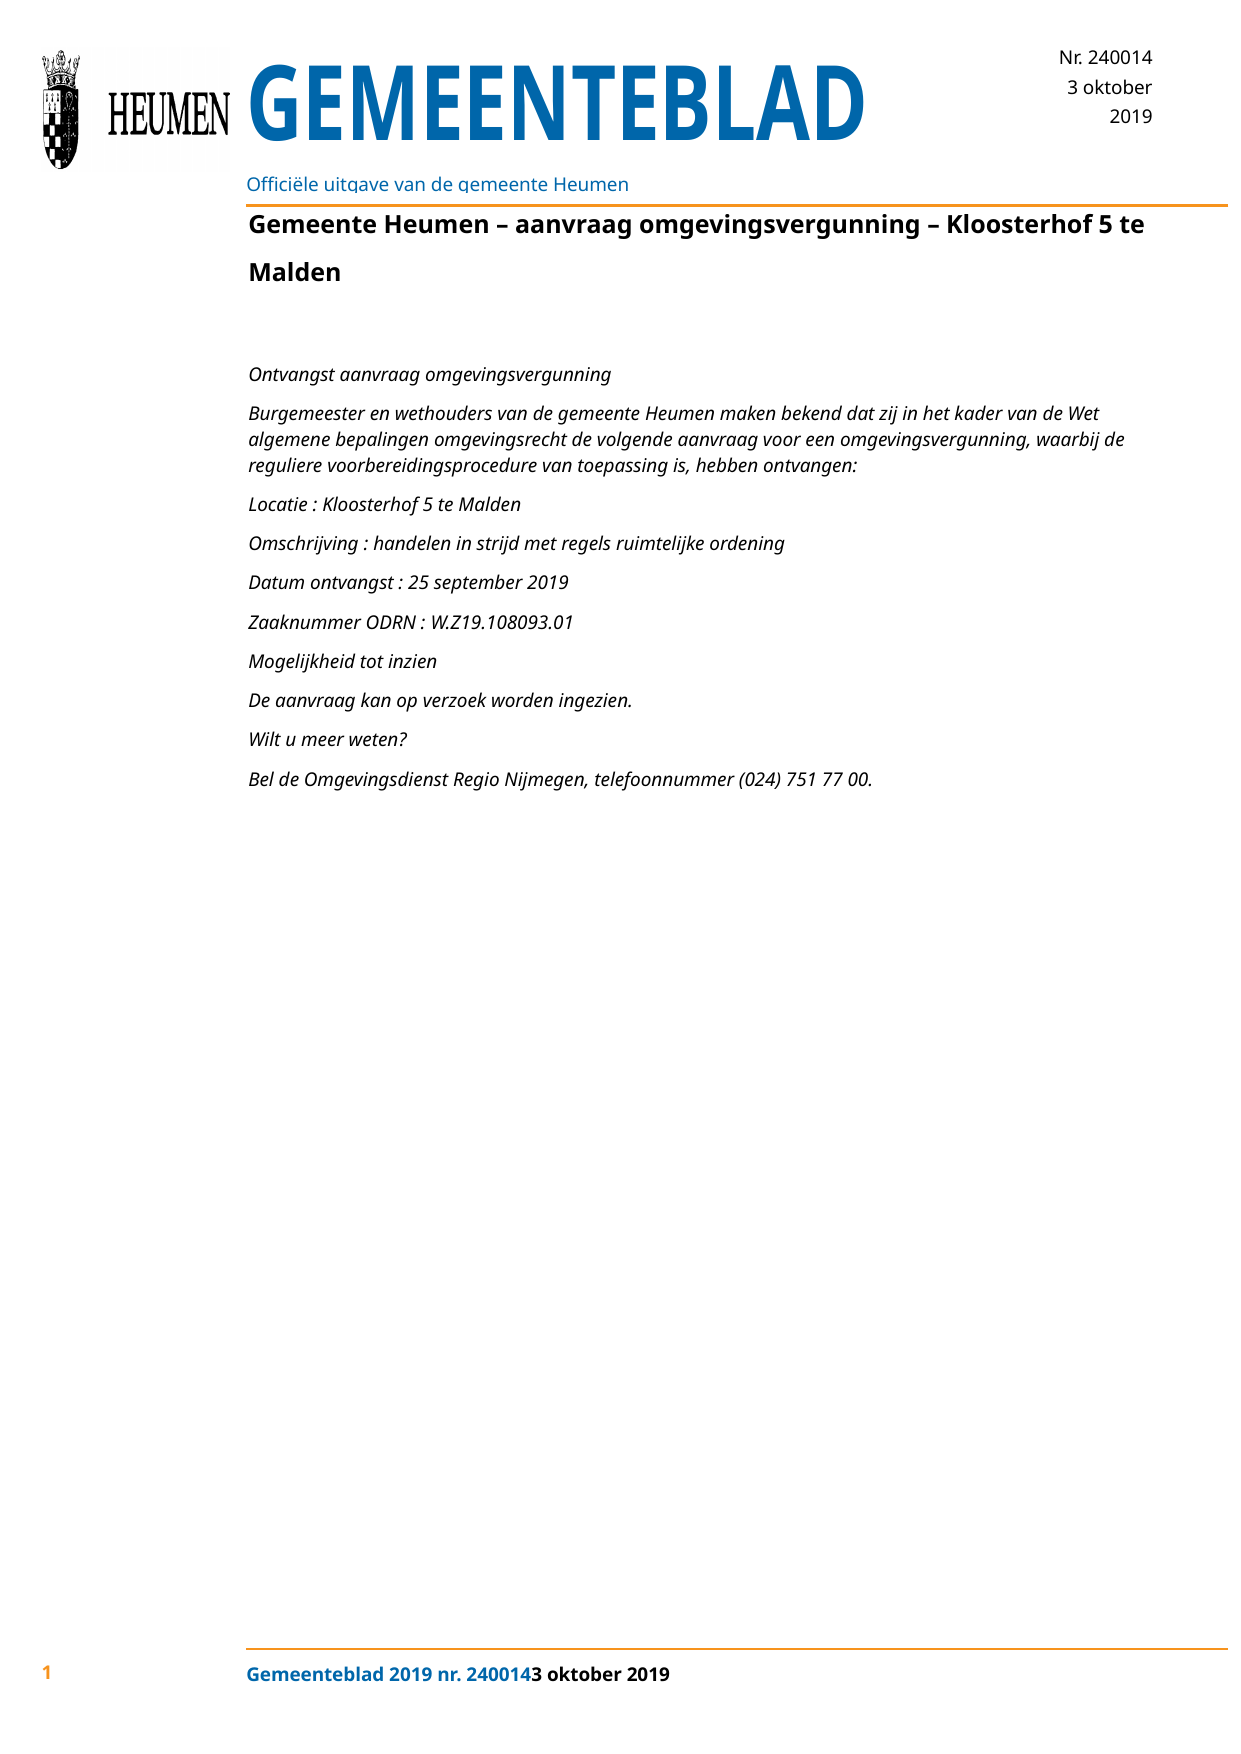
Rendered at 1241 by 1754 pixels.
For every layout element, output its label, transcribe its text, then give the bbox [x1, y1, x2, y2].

text Mogelijkheid tot inzien [248, 648, 1152, 674]
text Burgemeester en wethouders van de gemeente Heumen maken bekend dat zij in het kader van de Wet algemene bepalingen omgevingsrecht de volgende aanvraag voor een omgevingsvergunning, waarbij de reguliere voorbereidingsprocedure van toepassing is, hebben ontvangen: [248, 400, 1152, 477]
text Wilt u meer weten? [248, 727, 1152, 752]
text Zaaknummer ODRN : W.Z19.108093.01 [248, 609, 1152, 634]
text Bel de Omgevingsdienst Regio Nijmegen, telefoonnummer (024) 751 77 00. [248, 766, 1152, 792]
text Datum ontvangst : 25 september 2019 [248, 569, 1152, 595]
text Locatie : Kloosterhof 5 te Malden [248, 491, 1152, 517]
text Gemeente Heumen – aanvraag omgevingsvergunning – Kloosterhof 5 te Malden [248, 207, 1152, 288]
text Omschrijving : handelen in strijd met regels ruimtelijke ordening [248, 530, 1152, 556]
picture [41, 47, 231, 172]
text De aanvraag kan op verzoek worden ingezien. [248, 687, 1152, 713]
text Ontvangst aanvraag omgevingsvergunning [248, 361, 1152, 387]
